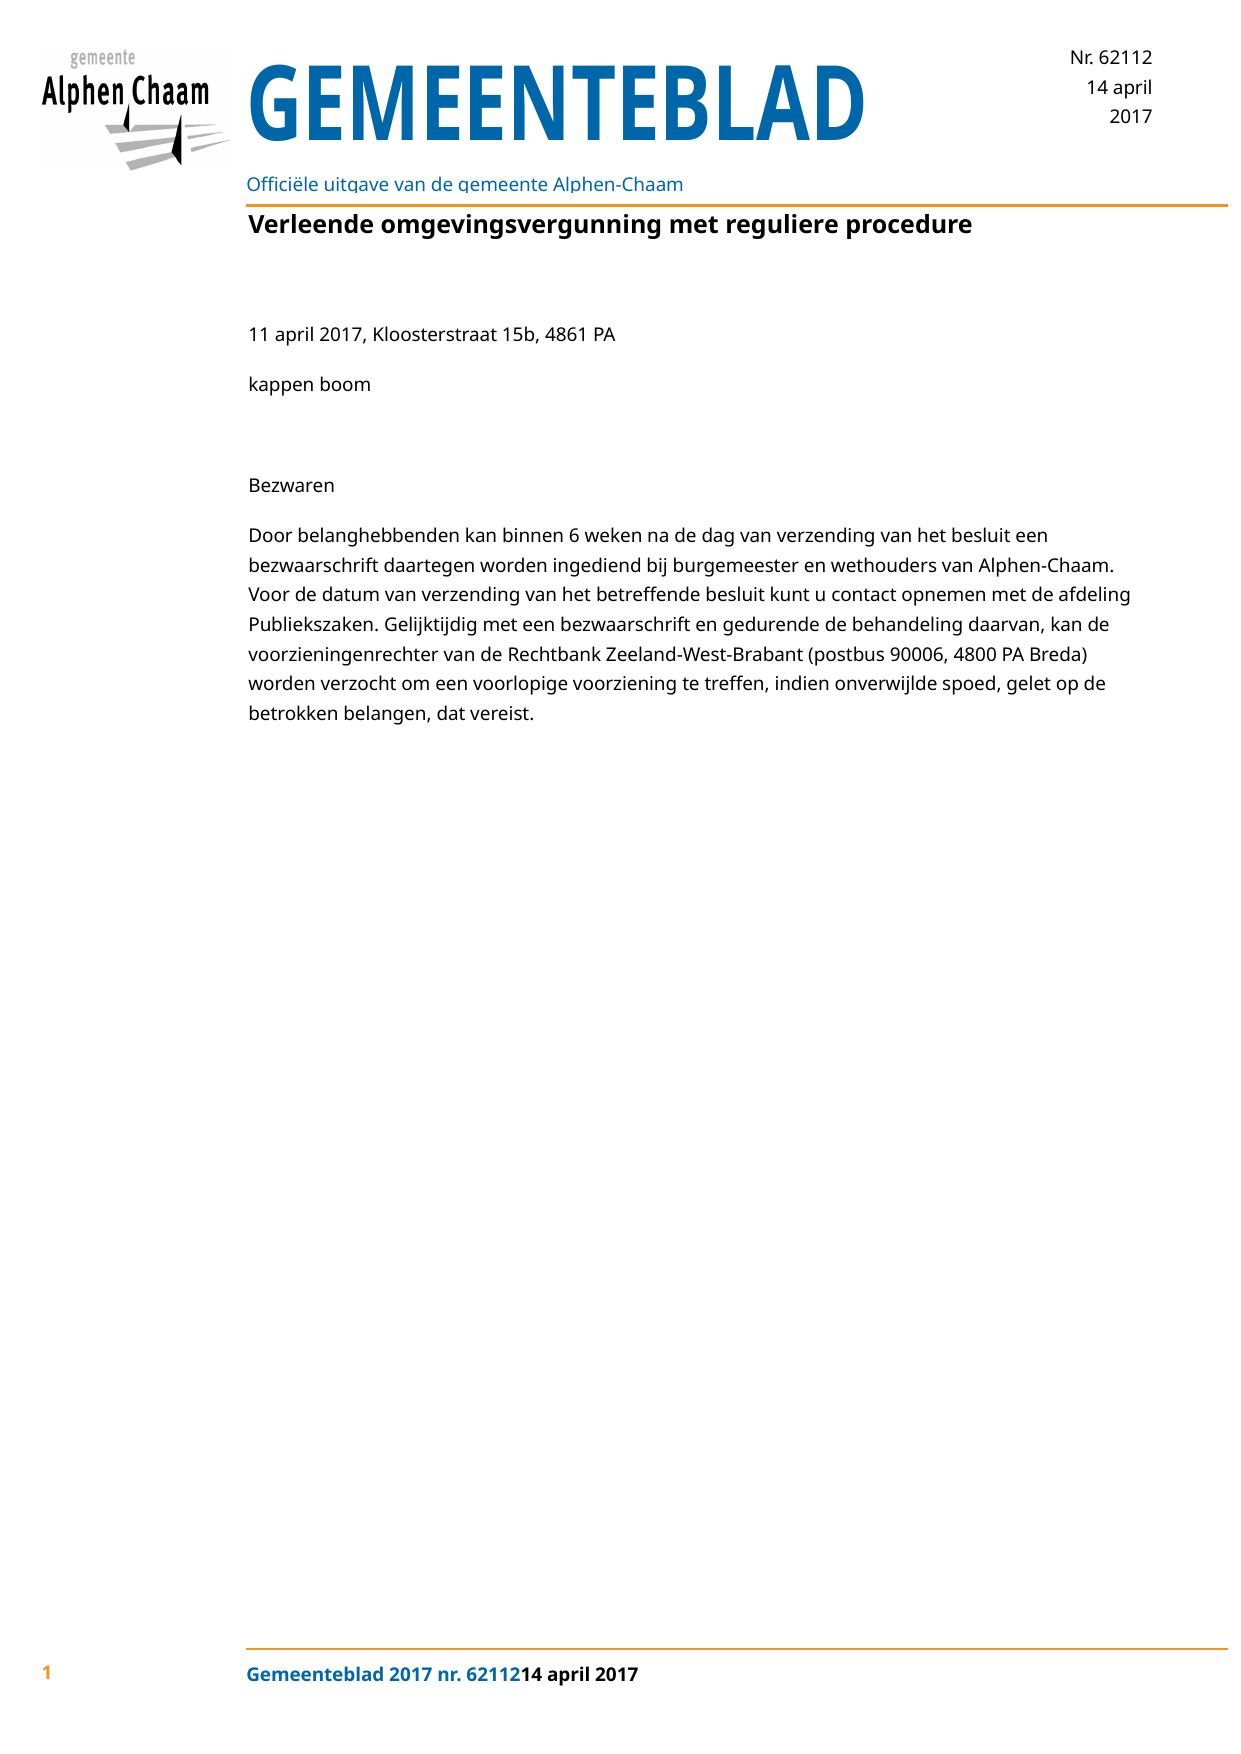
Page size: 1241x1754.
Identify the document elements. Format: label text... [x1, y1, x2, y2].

text Door belanghebbenden kan binnen 6 weken na de dag van verzending van het besluit een bezwaarschrift daartegen worden ingediend bij burgemeester en wethouders van Alphen-Chaam. Voor de datum van verzending van het betreffende besluit kunt u contact opnemen met de afdeling Publiekszaken. Gelijktijdig met een bezwaarschrift en gedurende de behandeling daarvan, kan de voorzieningenrechter van de Rechtbank Zeeland-West-Brabant (postbus 90006, 4800 PA Breda) worden verzocht om een voorlopige voorziening te treffen, indien onverwijlde spoed, gelet op de betrokken belangen, dat vereist. [248, 522, 1152, 726]
picture [41, 47, 231, 172]
text kappen boom [248, 371, 1152, 397]
text Verleende omgevingsvergunning met reguliere procedure [248, 207, 1152, 241]
text 11 april 2017, Kloosterstraat 15b, 4861 PA [248, 321, 1152, 346]
text Bezwaren [248, 472, 1152, 498]
